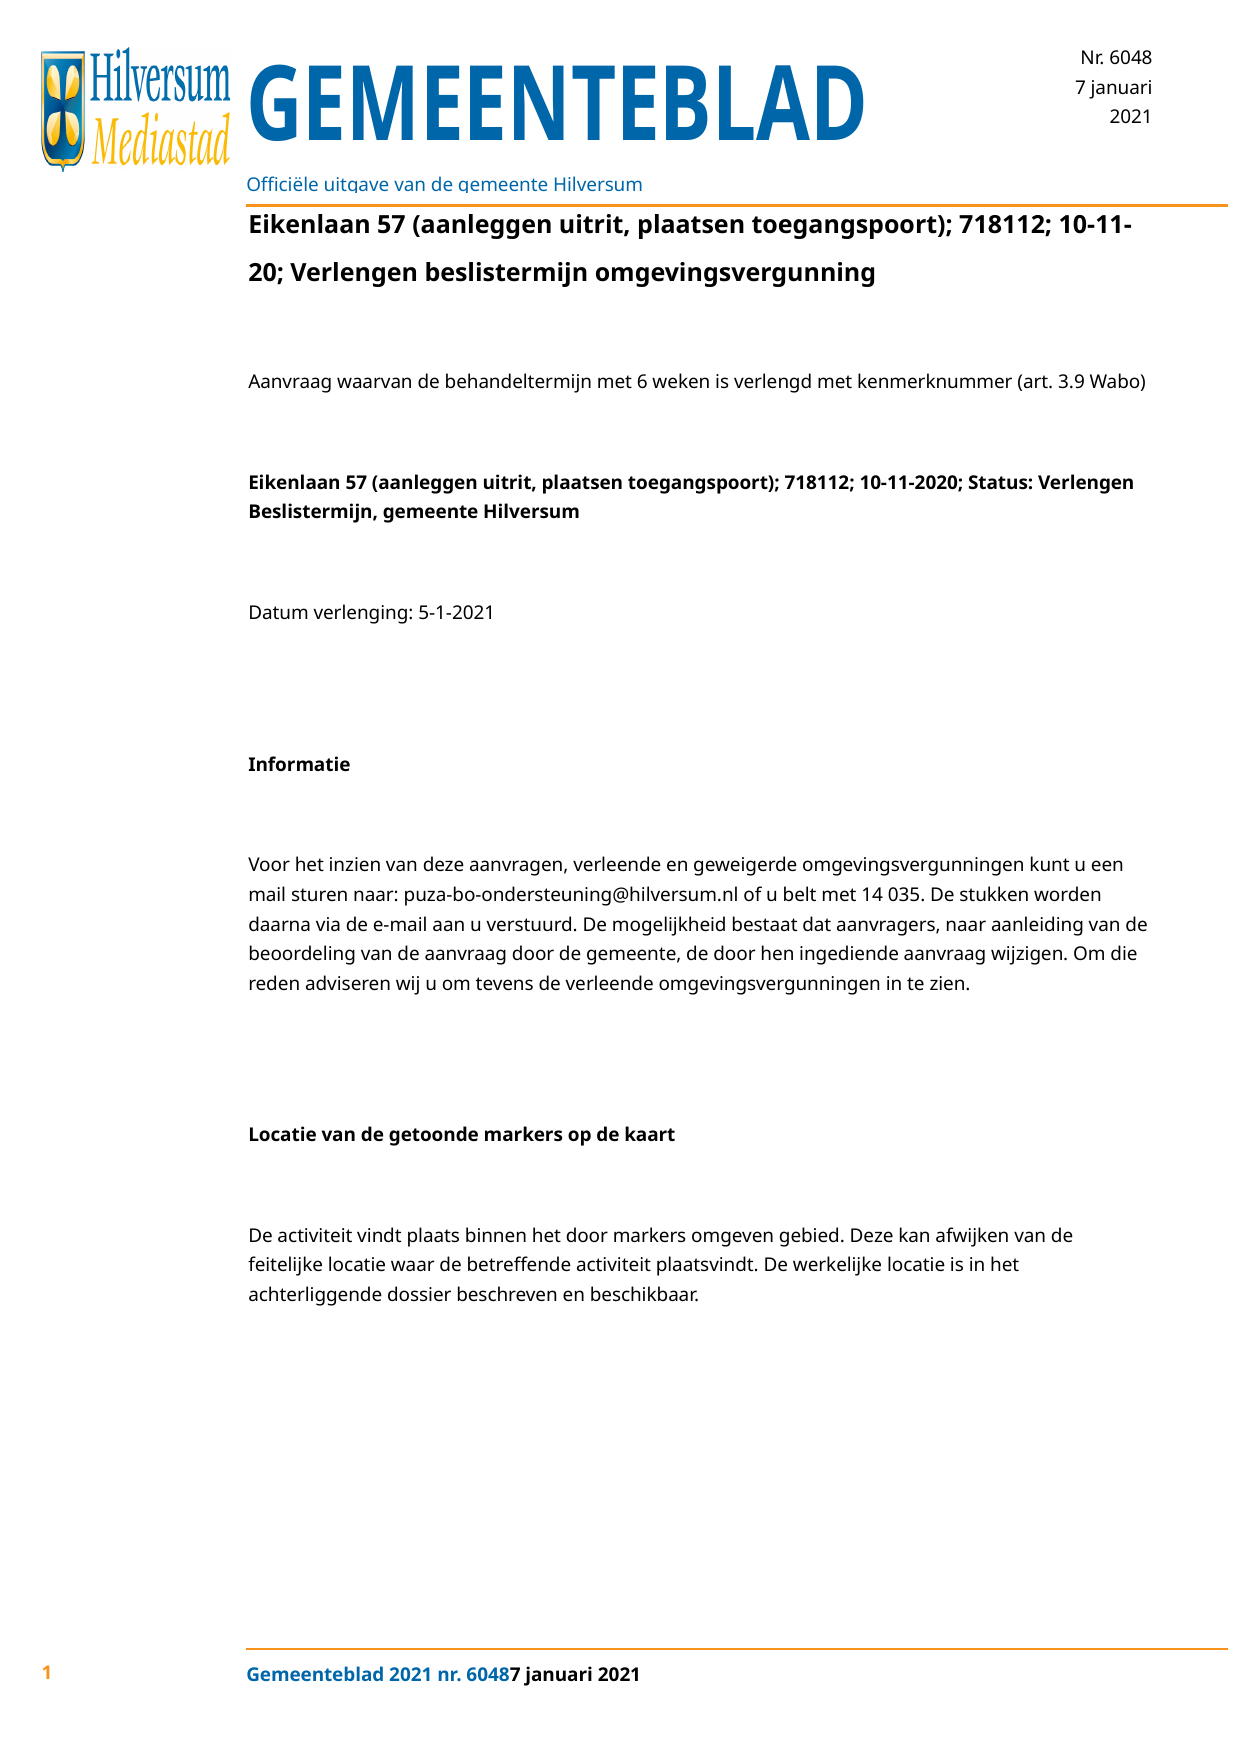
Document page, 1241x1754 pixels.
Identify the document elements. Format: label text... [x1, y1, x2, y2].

picture [41, 47, 231, 172]
text Aanvraag waarvan de behandeltermijn met 6 weken is verlengd met kenmerknummer (art. 3.9 Wabo) [248, 368, 1152, 394]
text Eikenlaan 57 (aanleggen uitrit, plaatsen toegangspoort); 718112; 10-11-20; Verlengen beslistermijn omgevingsvergunning [248, 207, 1152, 288]
text Datum verlenging: 5-1-2021 [248, 599, 1152, 625]
text Eikenlaan 57 (aanleggen uitrit, plaatsen toegangspoort); 718112; 10-11-2020; Status: Verlengen Beslistermijn, gemeente Hilversum [248, 469, 1152, 524]
text Informatie [248, 751, 1152, 777]
text Voor het inzien van deze aanvragen, verleende en geweigerde omgevingsvergunningen kunt u een mail sturen naar: puza-bo-ondersteuning@hilversum.nl of u belt met 14 035. De stukken worden daarna via de e-mail aan u verstuurd. De mogelijkheid bestaat dat aanvragers, naar aanleiding van de beoordeling van de aanvraag door de gemeente, de door hen ingediende aanvraag wijzigen. Om die reden adviseren wij u om tevens de verleende omgevingsvergunningen in te zien. [248, 852, 1152, 996]
text Locatie van de getoonde markers op de kaart [248, 1121, 1152, 1147]
text De activiteit vindt plaats binnen het door markers omgeven gebied. Deze kan afwijken van de feitelijke locatie waar de betreffende activiteit plaatsvindt. De werkelijke locatie is in het achterliggende dossier beschreven en beschikbaar. [248, 1222, 1152, 1307]
